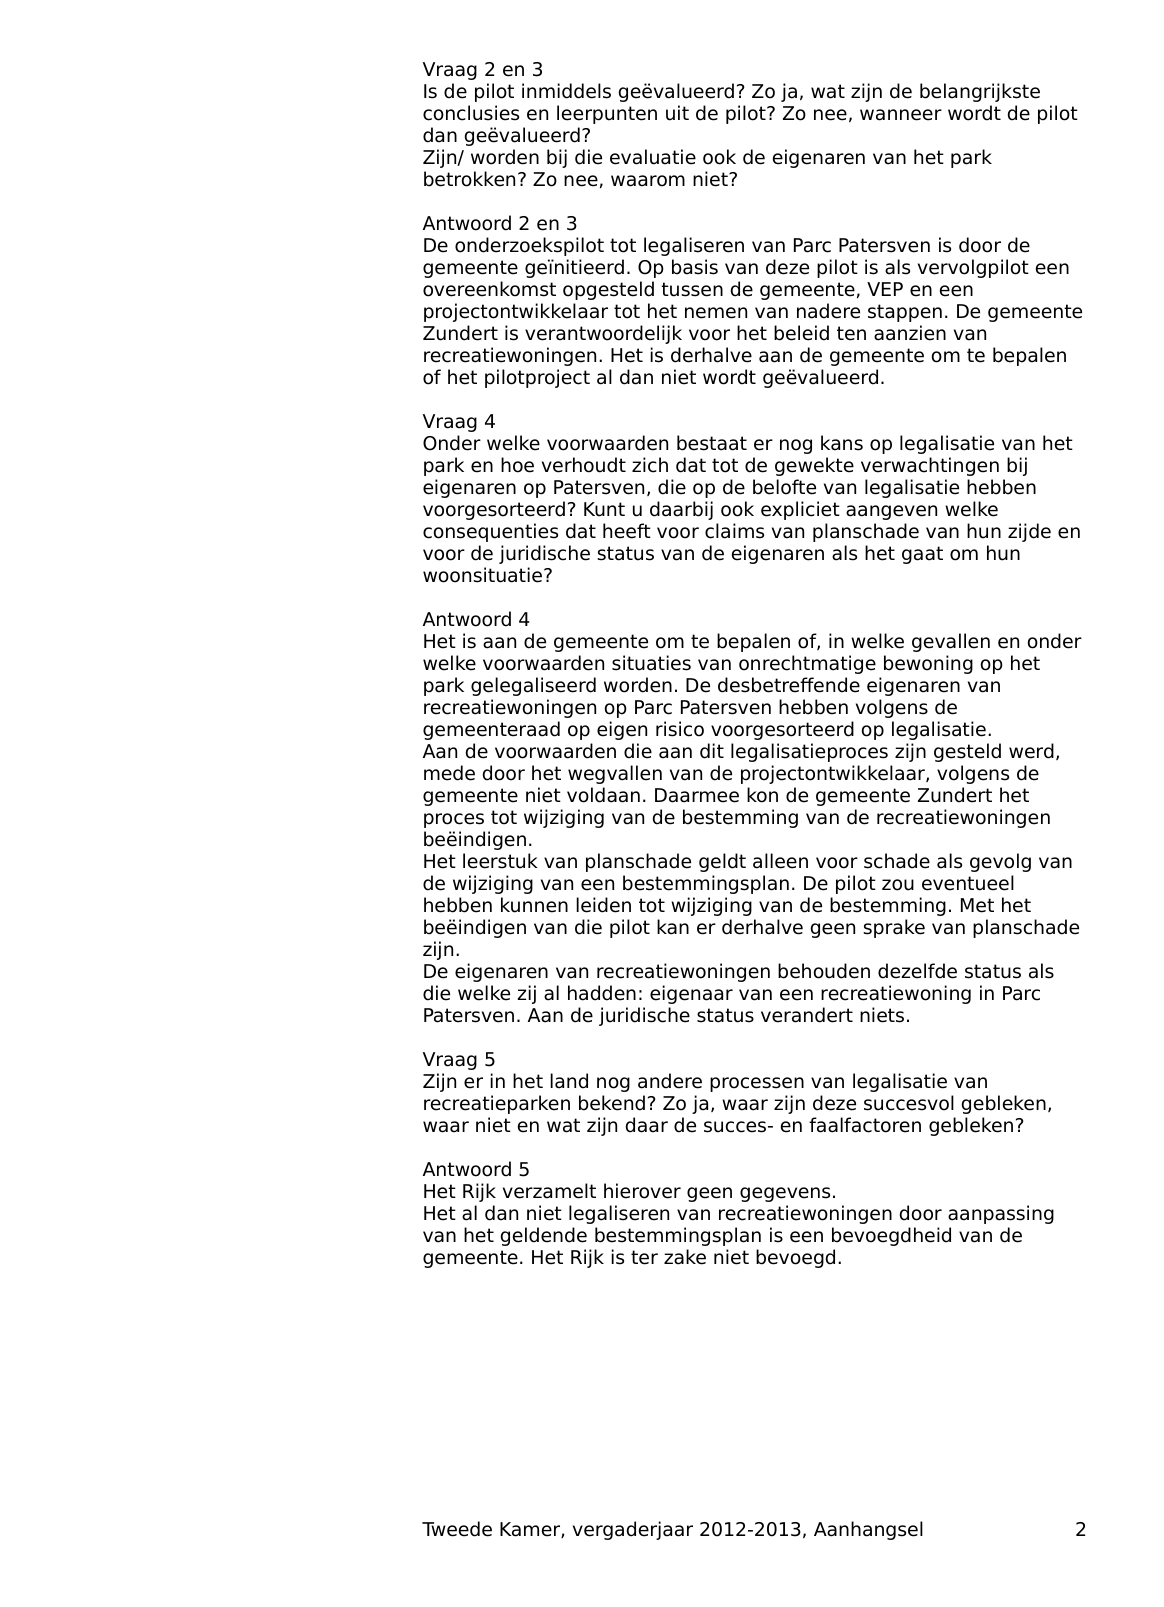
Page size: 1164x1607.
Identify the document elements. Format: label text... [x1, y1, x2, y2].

text Het Rijk verzamelt hierover geen gegevens. [422, 1181, 1087, 1203]
text Vraag 4 [422, 411, 1087, 433]
text Antwoord 5 [422, 1159, 1087, 1181]
text Het al dan niet legaliseren van recreatiewoningen door aanpassing van het geldende bestemmingsplan is een bevoegdheid van de gemeente. Het Rijk is ter zake niet bevoegd. [422, 1203, 1087, 1269]
text Vraag 2 en 3 [422, 59, 1087, 81]
text Onder welke voorwaarden bestaat er nog kans op legalisatie van het park en hoe verhoudt zich dat tot de gewekte verwachtingen bij eigenaren op Patersven, die op de belofte van legalisatie hebben voorgesorteerd? Kunt u daarbij ook expliciet aangeven welke consequenties dat heeft voor claims van planschade van hun zijde en voor de juridische status van de eigenaren als het gaat om hun woonsituatie? [422, 433, 1087, 587]
text Het leerstuk van planschade geldt alleen voor schade als gevolg van de wijziging van een bestemmingsplan. De pilot zou eventueel hebben kunnen leiden tot wijziging van de bestemming. Met het beëindigen van die pilot kan er derhalve geen sprake van planschade zijn. [422, 851, 1087, 961]
text Antwoord 4 [422, 609, 1087, 631]
text Zijn er in het land nog andere processen van legalisatie van recreatieparken bekend? Zo ja, waar zijn deze succesvol gebleken, waar niet en wat zijn daar de succes- en faalfactoren gebleken? [422, 1071, 1087, 1137]
text Zijn/ worden bij die evaluatie ook de eigenaren van het park betrokken? Zo nee, waarom niet? [422, 147, 1087, 191]
text De eigenaren van recreatiewoningen behouden dezelfde status als die welke zij al hadden: eigenaar van een recreatiewoning in Parc Patersven. Aan de juridische status verandert niets. [422, 961, 1087, 1027]
text Aan de voorwaarden die aan dit legalisatieproces zijn gesteld werd, mede door het wegvallen van de projectontwikkelaar, volgens de gemeente niet voldaan. Daarmee kon de gemeente Zundert het proces tot wijziging van de bestemming van de recreatiewoningen beëindigen. [422, 741, 1087, 851]
text Antwoord 2 en 3 [422, 213, 1087, 235]
text Het is aan de gemeente om te bepalen of, in welke gevallen en onder welke voorwaarden situaties van onrechtmatige bewoning op het park gelegaliseerd worden. De desbetreffende eigenaren van recreatiewoningen op Parc Patersven hebben volgens de gemeenteraad op eigen risico voorgesorteerd op legalisatie. [422, 631, 1087, 741]
text Is de pilot inmiddels geëvalueerd? Zo ja, wat zijn de belangrijkste conclusies en leerpunten uit de pilot? Zo nee, wanneer wordt de pilot dan geëvalueerd? [422, 81, 1087, 147]
text Vraag 5 [422, 1049, 1087, 1071]
text De onderzoekspilot tot legaliseren van Parc Patersven is door de gemeente geïnitieerd. Op basis van deze pilot is als vervolgpilot een overeenkomst opgesteld tussen de gemeente, VEP en een projectontwikkelaar tot het nemen van nadere stappen. De gemeente Zundert is verantwoordelijk voor het beleid ten aanzien van recreatiewoningen. Het is derhalve aan de gemeente om te bepalen of het pilotproject al dan niet wordt geëvalueerd. [422, 235, 1087, 389]
